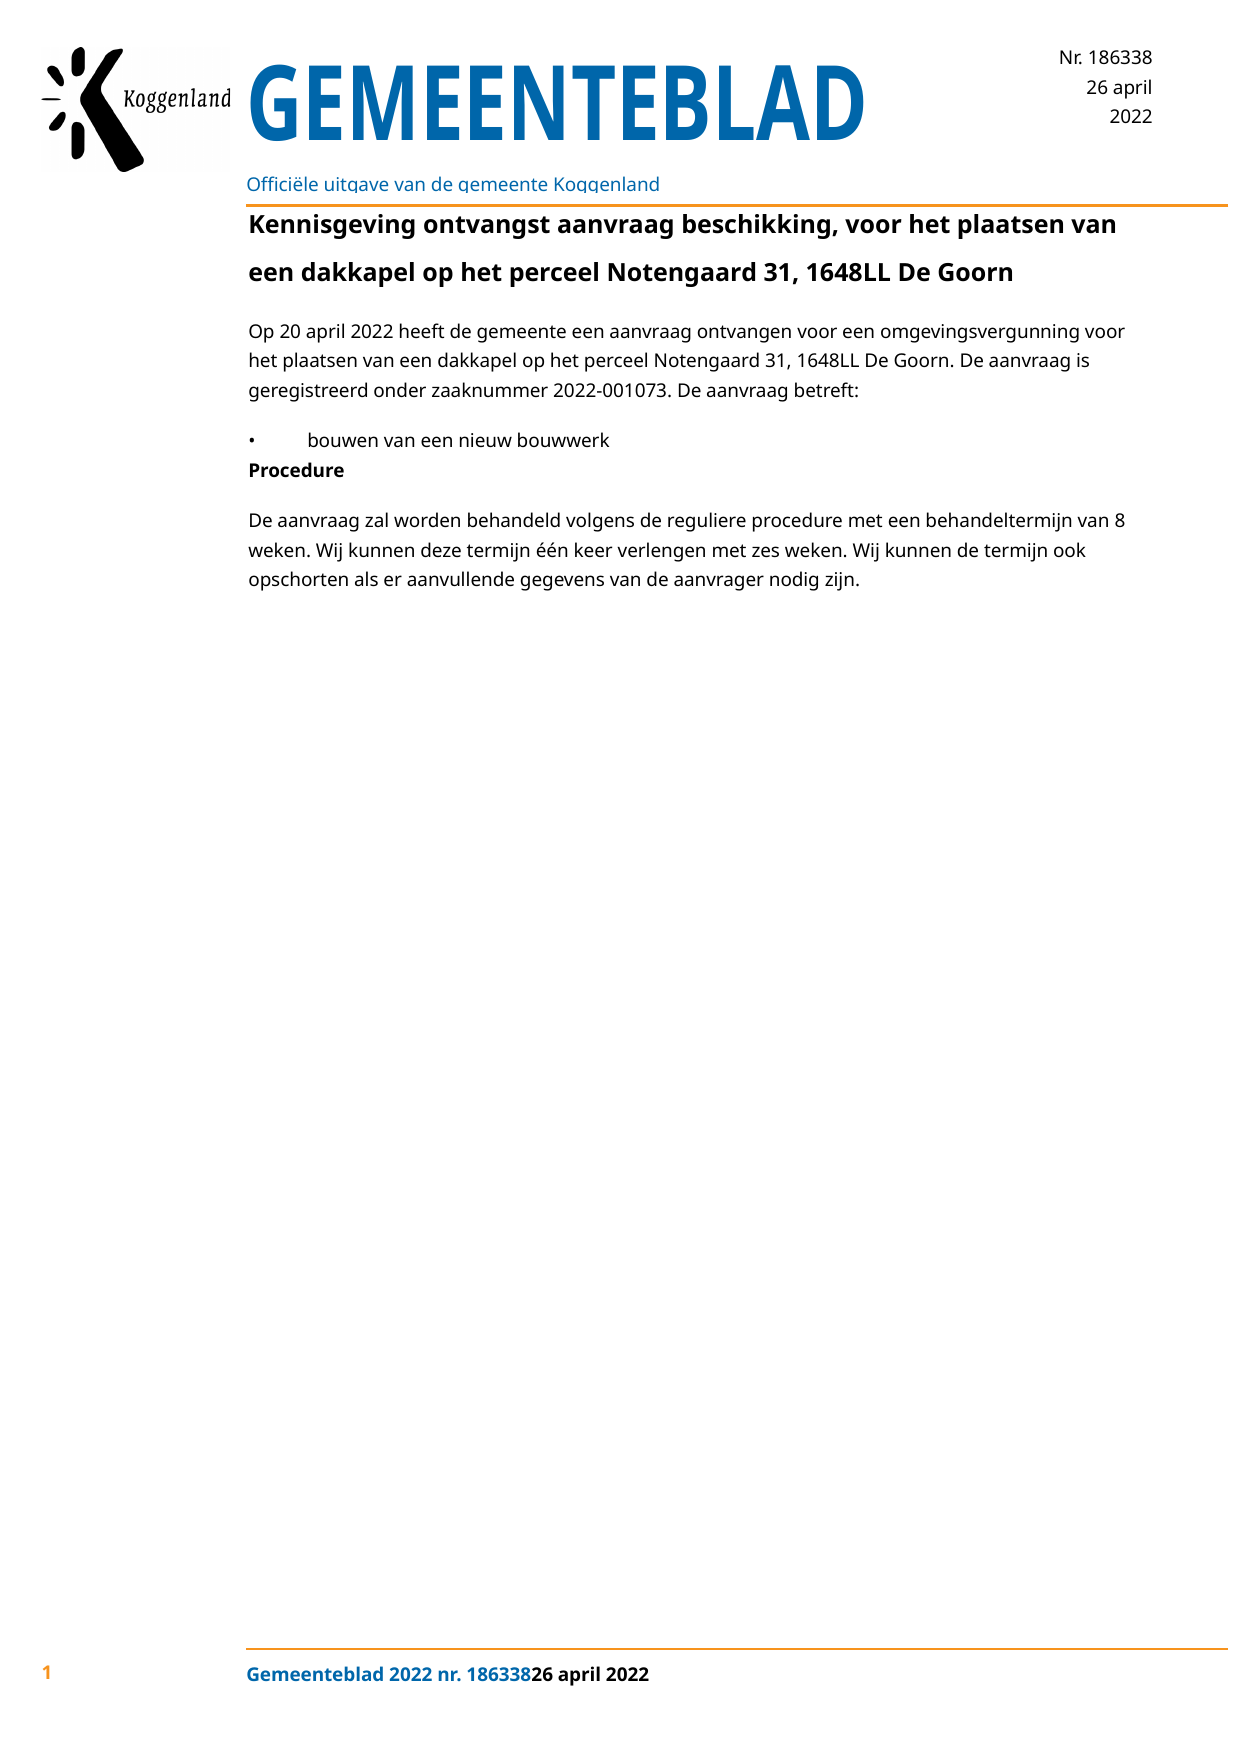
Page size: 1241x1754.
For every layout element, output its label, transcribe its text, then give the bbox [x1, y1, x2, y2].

text Op 20 april 2022 heeft de gemeente een aanvraag ontvangen voor een omgevingsvergunning voor het plaatsen van een dakkapel op het perceel Notengaard 31, 1648LL De Goorn. De aanvraag is geregistreerd onder zaaknummer 2022-001073. De aanvraag betreft: [248, 318, 1152, 403]
picture [41, 47, 231, 172]
text De aanvraag zal worden behandeld volgens de reguliere procedure met een behandeltermijn van 8 weken. Wij kunnen deze termijn één keer verlengen met zes weken. Wij kunnen de termijn ook opschorten als er aanvullende gegevens van de aanvrager nodig zijn. [248, 507, 1152, 592]
text Procedure [248, 457, 1152, 483]
text Kennisgeving ontvangst aanvraag beschikking, voor het plaatsen van een dakkapel op het perceel Notengaard 31, 1648LL De Goorn [248, 207, 1152, 288]
list bouwen van een nieuw bouwwerk [248, 427, 1152, 453]
